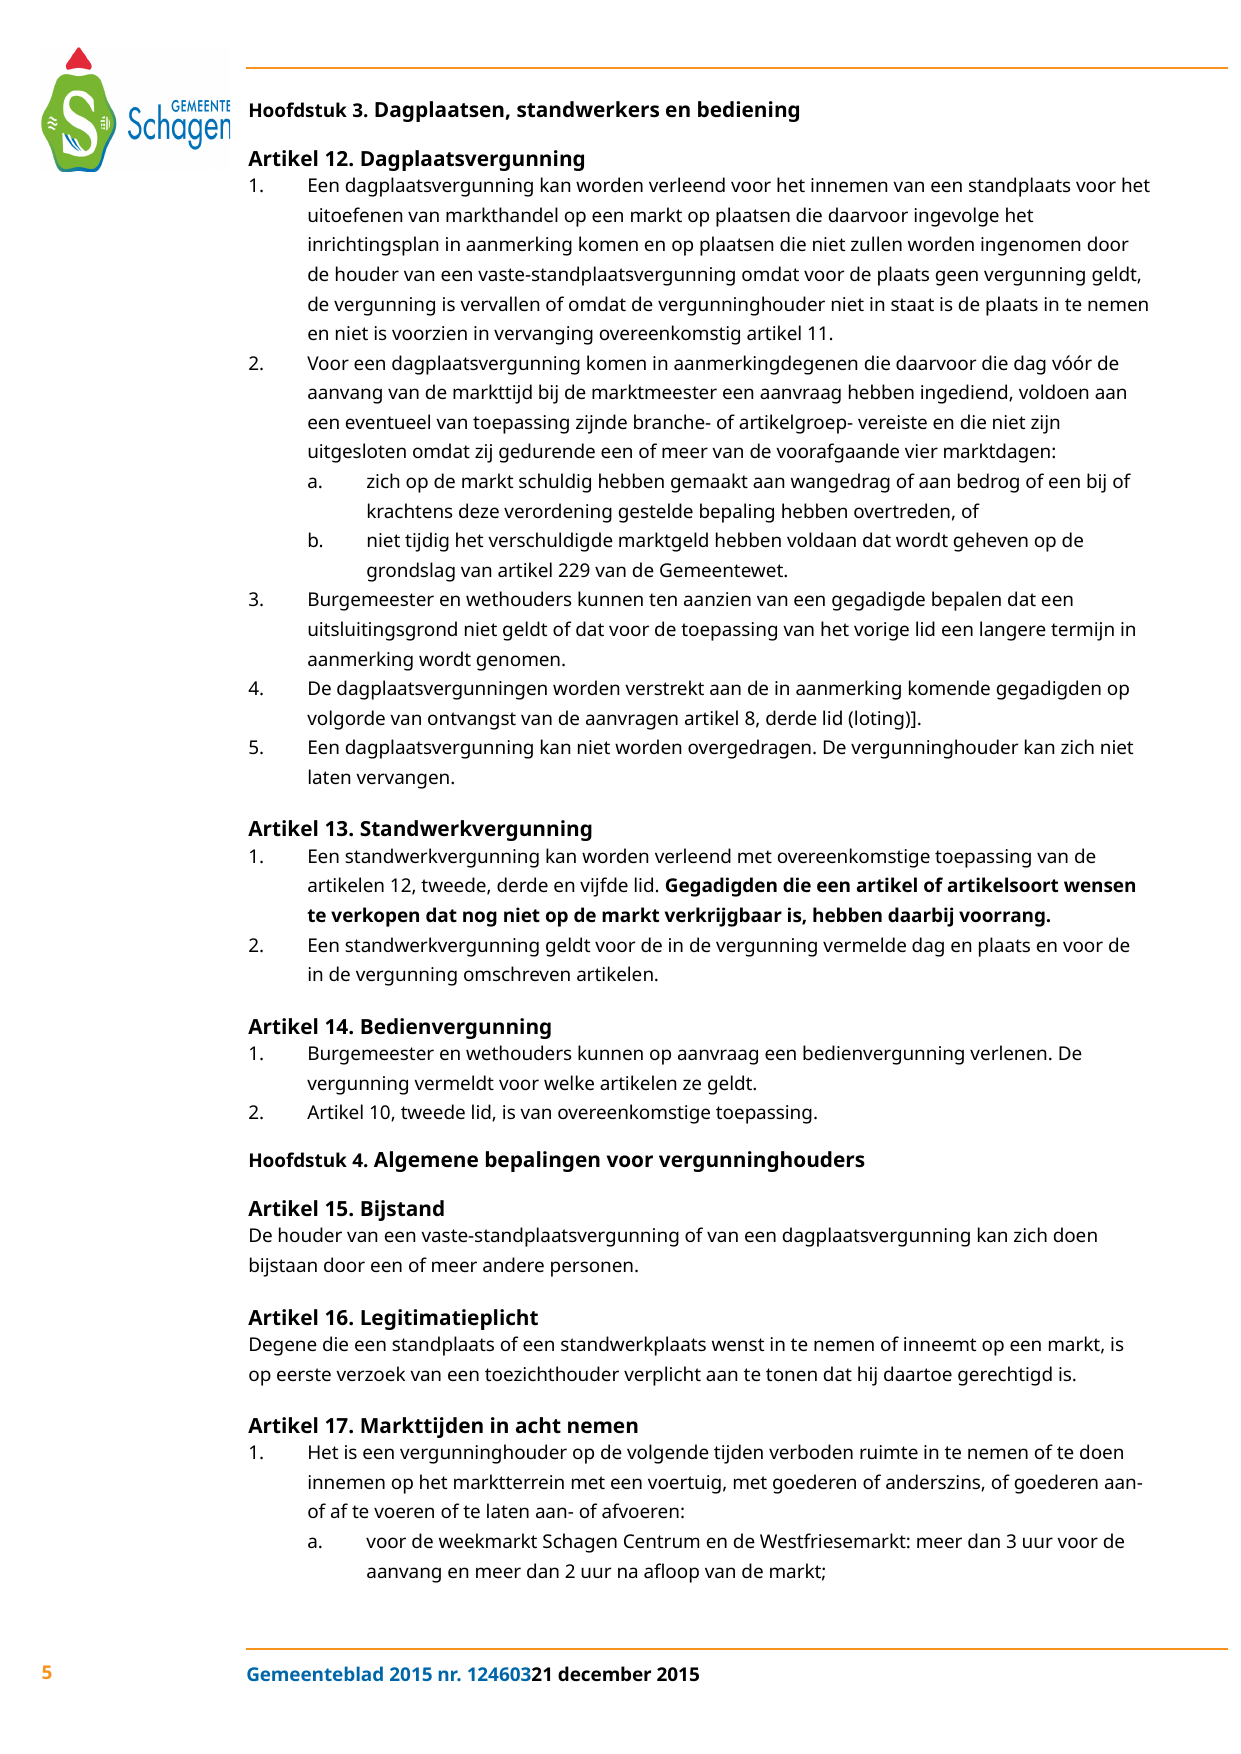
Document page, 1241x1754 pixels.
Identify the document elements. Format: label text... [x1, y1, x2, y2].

list Een standwerkvergunning geldt voor de in de vergunning vermelde dag en plaats en voor de in de vergunning omschreven artikelen. [248, 932, 1152, 987]
list Artikel 10, tweede lid, is van overeenkomstige toepassing. [248, 1099, 1152, 1125]
list Burgemeester en wethouders kunnen op aanvraag een bedienvergunning verlenen. De vergunning vermeldt voor welke artikelen ze geldt. [248, 1040, 1152, 1096]
list zich op de markt schuldig hebben gemaakt aan wangedrag of aan bedrog of een bij of krachtens deze verordening gestelde bepaling hebben overtreden, of [307, 468, 1152, 524]
text Artikel 12. Dagplaatsvergunning [248, 144, 1152, 172]
list Een standwerkvergunning kan worden verleend met overeenkomstige toepassing van de artikelen 12, tweede, derde en vijfde lid. Gegadigden die een artikel of artikelsoort wensen te verkopen dat nog niet op de markt verkrijgbaar is, hebben daarbij voorrang. [248, 843, 1152, 928]
text Artikel 15. Bijstand [248, 1194, 1152, 1223]
list voor de weekmarkt Schagen Centrum en de Westfriesemarkt: meer dan 3 uur voor de aanvang en meer dan 2 uur na afloop van de markt; [307, 1528, 1152, 1584]
list De dagplaatsvergunningen worden verstrekt aan de in aanmerking komende gegadigden op volgorde van ontvangst van de aanvragen artikel 8, derde lid (loting)]. [248, 675, 1152, 731]
text Artikel 13. Standwerkvergunning [248, 814, 1152, 843]
list niet tijdig het verschuldigde marktgeld hebben voldaan dat wordt geheven op de grondslag van artikel 229 van de Gemeentewet. [307, 527, 1152, 583]
list Een dagplaatsvergunning kan worden verleend voor het innemen van een standplaats voor het uitoefenen van markthandel op een markt op plaatsen die daarvoor ingevolge het inrichtingsplan in aanmerking komen en op plaatsen die niet zullen worden ingenomen door de houder van een vaste-standplaatsvergunning omdat voor de plaats geen vergunning geldt, de vergunning is vervallen of omdat de vergunninghouder niet in staat is de plaats in te nemen en niet is voorzien in vervanging overeenkomstig artikel 11. [248, 172, 1152, 346]
list Burgemeester en wethouders kunnen ten aanzien van een gegadigde bepalen dat een uitsluitingsgrond niet geldt of dat voor de toepassing van het vorige lid een langere termijn in aanmerking wordt genomen. [248, 587, 1152, 672]
text Artikel 17. Markttijden in acht nemen [248, 1411, 1152, 1439]
list Voor een dagplaatsvergunning komen in aanmerkingdegenen die daarvoor die dag vóór de aanvang van de markttijd bij de marktmeester een aanvraag hebben ingediend, voldoen aan een eventueel van toepassing zijnde branche- of artikelgroep- vereiste en die niet zijn uitgesloten omdat zij gedurende een of meer van de voorafgaande vier marktdagen: [248, 350, 1152, 464]
text De houder van een vaste-standplaatsvergunning of van een dagplaatsvergunning kan zich doen bijstaan door een of meer andere personen. [248, 1223, 1152, 1278]
text Degene die een standplaats of een standwerkplaats wenst in te nemen of inneemt op een markt, is op eerste verzoek van een toezichthouder verplicht aan te tonen dat hij daartoe gerechtigd is. [248, 1331, 1152, 1386]
list Een dagplaatsvergunning kan niet worden overgedragen. De vergunninghouder kan zich niet laten vervangen. [248, 734, 1152, 790]
text Hoofdstuk 4. Algemene bepalingen voor vergunninghouders [248, 1145, 1152, 1173]
picture [41, 47, 231, 172]
list Het is een vergunninghouder op de volgende tijden verboden ruimte in te nemen of te doen innemen op het marktterrein met een voertuig, met goederen of anderszins, of goederen aan- of af te voeren of te laten aan- of afvoeren: [248, 1439, 1152, 1524]
text Artikel 14. Bedienvergunning [248, 1012, 1152, 1040]
text Hoofdstuk 3. Dagplaatsen, standwerkers en bediening [248, 95, 1152, 123]
text Artikel 16. Legitimatieplicht [248, 1303, 1152, 1331]
